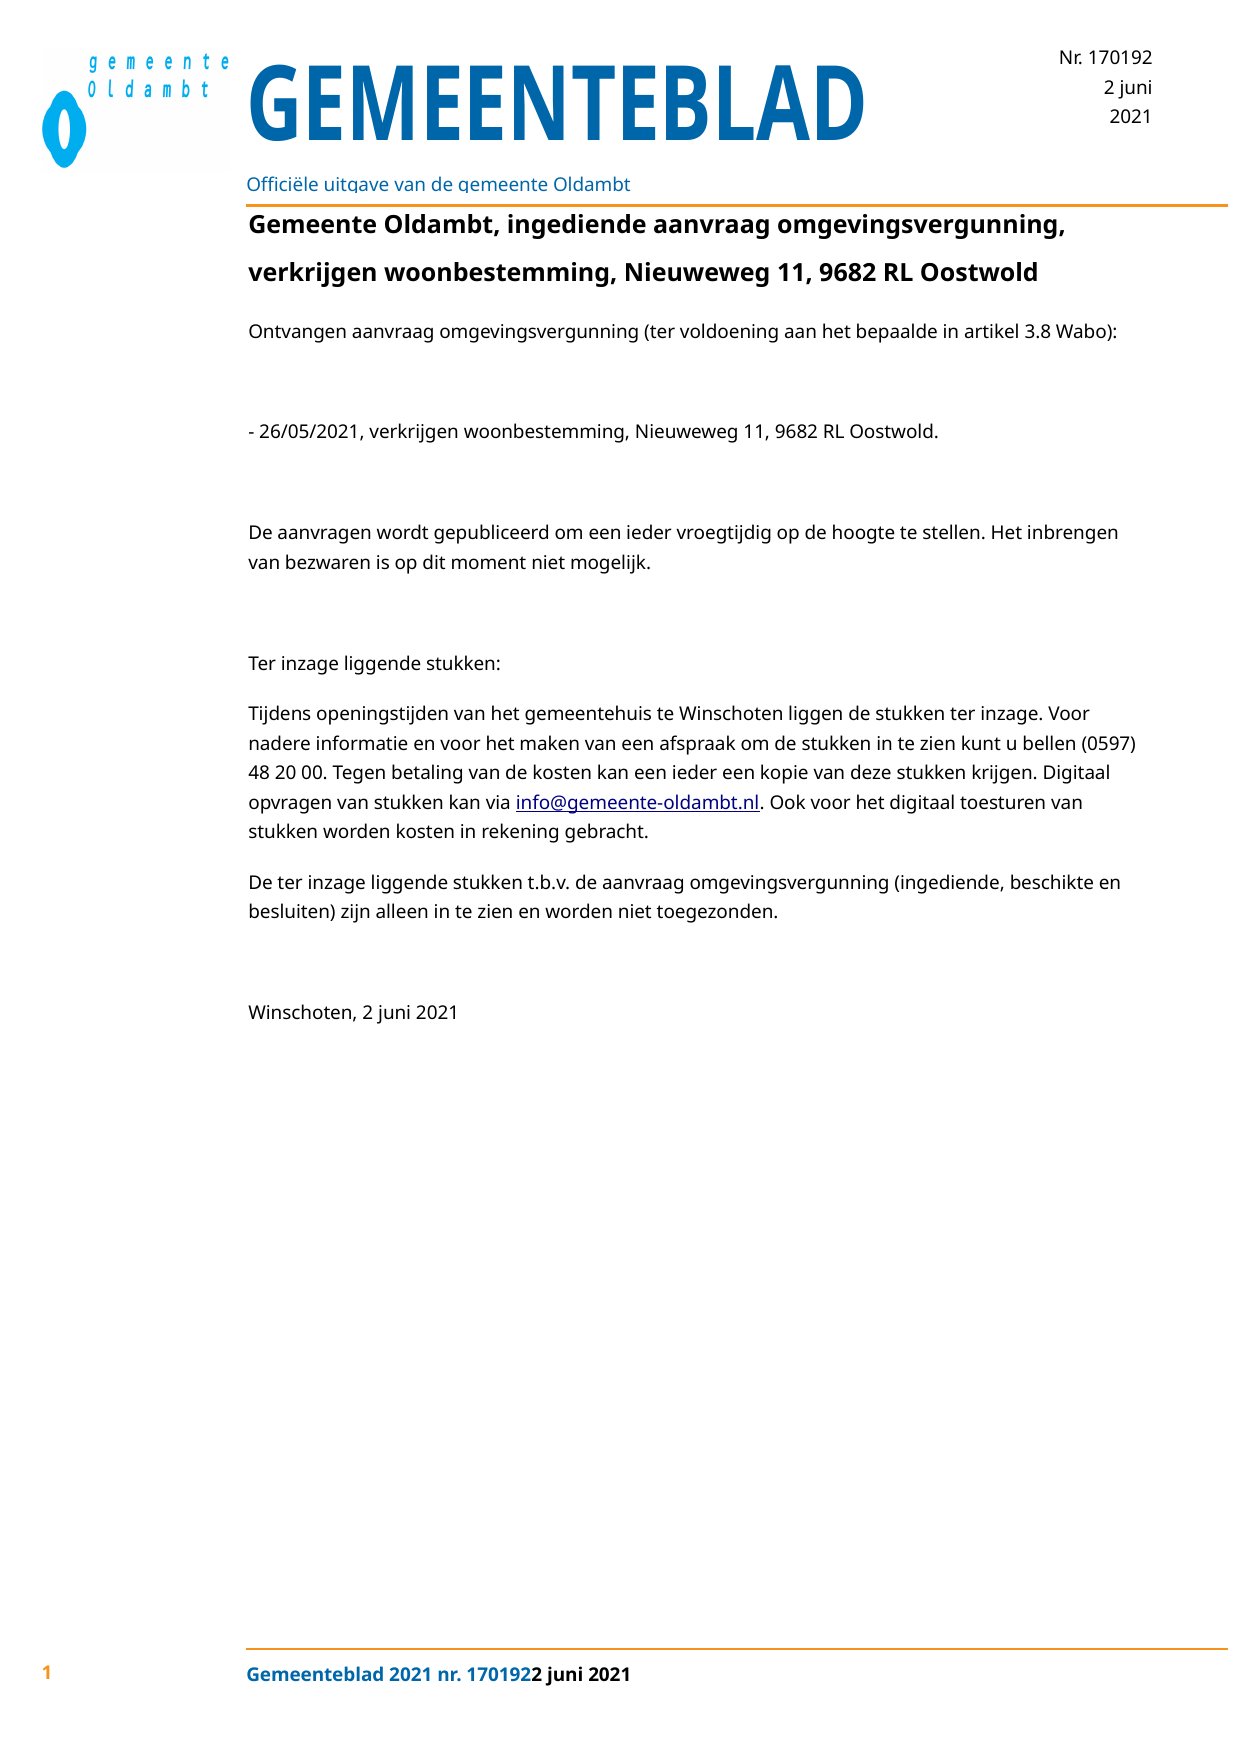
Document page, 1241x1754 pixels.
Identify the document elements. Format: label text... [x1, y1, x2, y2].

text - 26/05/2021, verkrijgen woonbestemming, Nieuweweg 11, 9682 RL Oostwold. [248, 419, 1152, 444]
picture [41, 47, 231, 172]
text Tijdens openingstijden van het gemeentehuis te Winschoten liggen de stukken ter inzage. Voor nadere informatie en voor het maken van een afspraak om de stukken in te zien kunt u bellen (0597) 48 20 00. Tegen betaling van de kosten kan een ieder een kopie van deze stukken krijgen. Digitaal opvragen van stukken kan via info@gemeente-oldambt.nl. Ook voor het digitaal toesturen van stukken worden kosten in rekening gebracht. [248, 700, 1152, 844]
text Winschoten, 2 juni 2021 [248, 999, 1152, 1025]
text Ter inzage liggende stukken: [248, 650, 1152, 676]
text De ter inzage liggende stukken t.b.v. de aanvraag omgevingsvergunning (ingediende, beschikte en besluiten) zijn alleen in te zien en worden niet toegezonden. [248, 869, 1152, 924]
text De aanvragen wordt gepubliceerd om een ieder vroegtijdig op de hoogte te stellen. Het inbrengen van bezwaren is op dit moment niet mogelijk. [248, 519, 1152, 575]
text Gemeente Oldambt, ingediende aanvraag omgevingsvergunning, verkrijgen woonbestemming, Nieuweweg 11, 9682 RL Oostwold [248, 207, 1152, 288]
text Ontvangen aanvraag omgevingsvergunning (ter voldoening aan het bepaalde in artikel 3.8 Wabo): [248, 318, 1152, 344]
